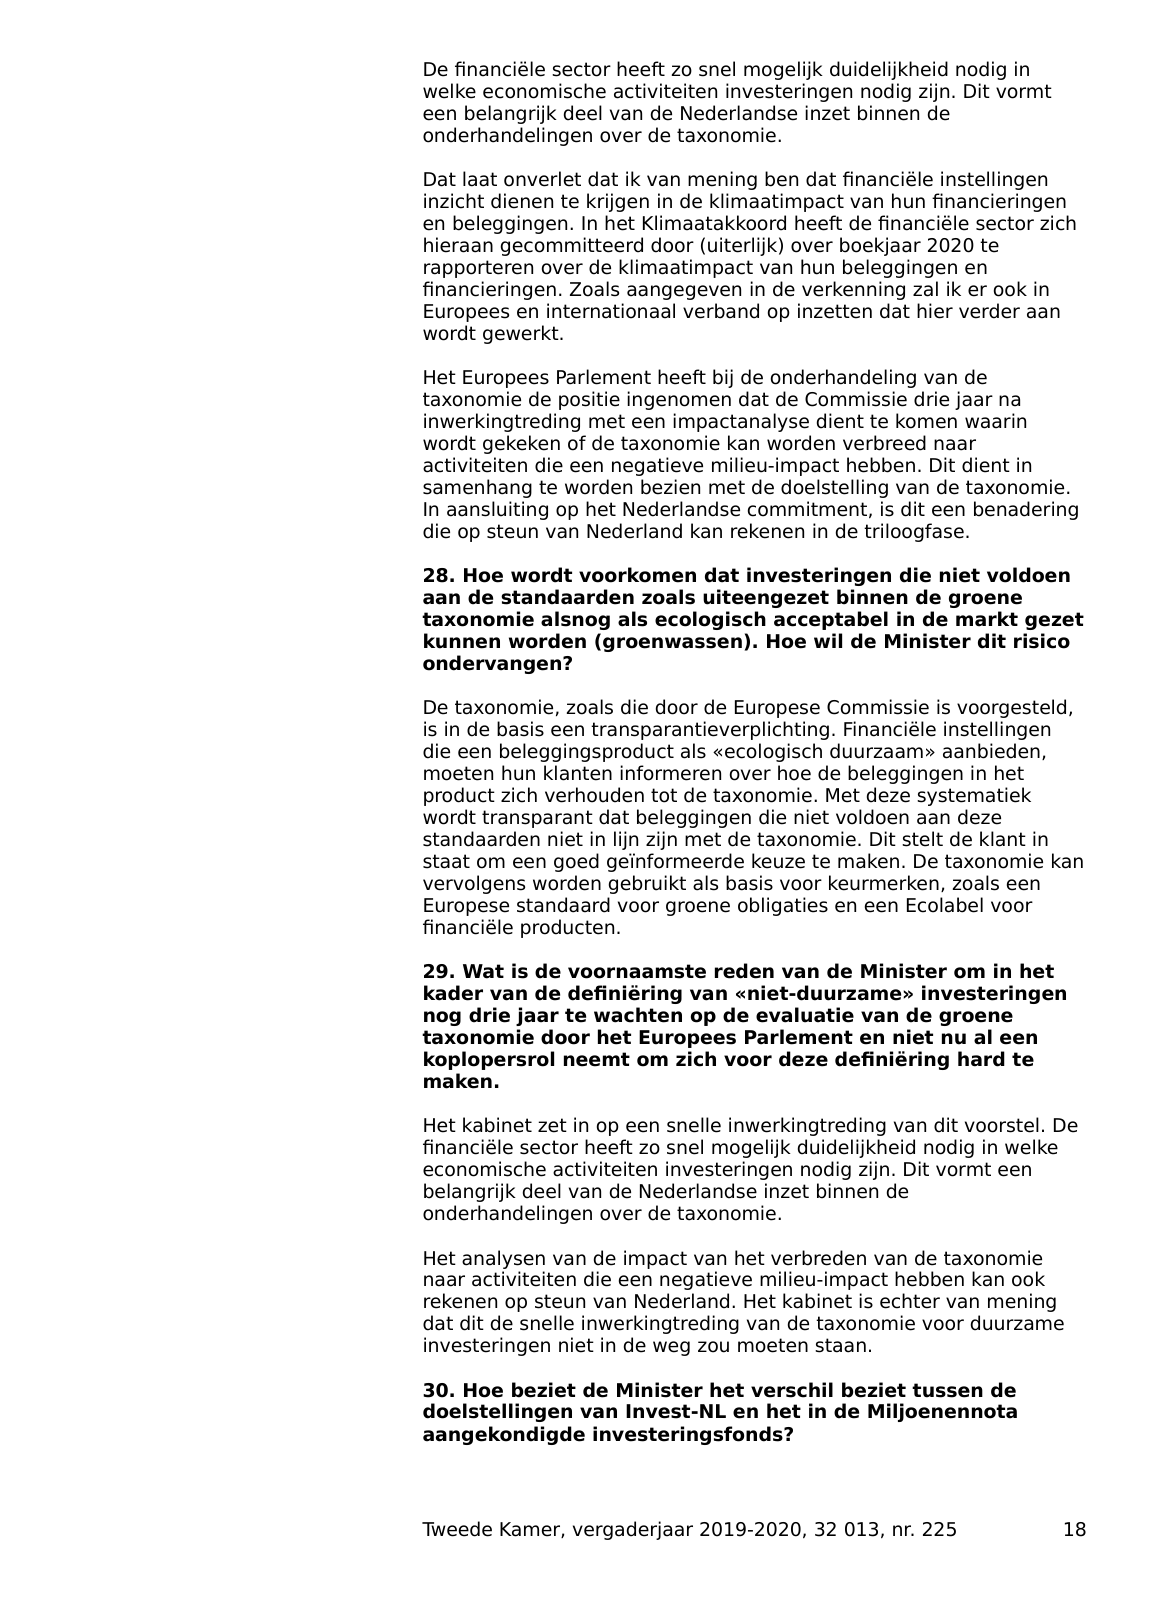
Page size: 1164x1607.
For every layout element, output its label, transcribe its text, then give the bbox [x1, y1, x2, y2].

text 29. Wat is de voornaamste reden van de Minister om in het kader van de definiëring van «niet-duurzame» investeringen nog drie jaar te wachten op de evaluatie van de groene taxonomie door het Europees Parlement en niet nu al een koplopersrol neemt om zich voor deze definiëring hard te maken. [422, 961, 1087, 1093]
text 30. Hoe beziet de Minister het verschil beziet tussen de doelstellingen van Invest-NL en het in de Miljoenennota aangekondigde investeringsfonds? [422, 1379, 1087, 1445]
text Het analysen van de impact van het verbreden van de taxonomie naar activiteiten die een negatieve milieu-impact hebben kan ook rekenen op steun van Nederland. Het kabinet is echter van mening dat dit de snelle inwerkingtreding van de taxonomie voor duurzame investeringen niet in de weg zou moeten staan. [422, 1247, 1087, 1357]
text Het Europees Parlement heeft bij de onderhandeling van de taxonomie de positie ingenomen dat de Commissie drie jaar na inwerkingtreding met een impactanalyse dient te komen waarin wordt gekeken of de taxonomie kan worden verbreed naar activiteiten die een negatieve milieu-impact hebben. Dit dient in samenhang te worden bezien met de doelstelling van de taxonomie. In aansluiting op het Nederlandse commitment, is dit een benadering die op steun van Nederland kan rekenen in de triloogfase. [422, 367, 1087, 543]
text Dat laat onverlet dat ik van mening ben dat financiële instellingen inzicht dienen te krijgen in de klimaatimpact van hun financieringen en beleggingen. In het Klimaatakkoord heeft de financiële sector zich hieraan gecommitteerd door (uiterlijk) over boekjaar 2020 te rapporteren over de klimaatimpact van hun beleggingen en financieringen. Zoals aangegeven in de verkenning zal ik er ook in Europees en internationaal verband op inzetten dat hier verder aan wordt gewerkt. [422, 169, 1087, 345]
text 28. Hoe wordt voorkomen dat investeringen die niet voldoen aan de standaarden zoals uiteengezet binnen de groene taxonomie alsnog als ecologisch acceptabel in de markt gezet kunnen worden (groenwassen). Hoe wil de Minister dit risico ondervangen? [422, 565, 1087, 675]
text De financiële sector heeft zo snel mogelijk duidelijkheid nodig in welke economische activiteiten investeringen nodig zijn. Dit vormt een belangrijk deel van de Nederlandse inzet binnen de onderhandelingen over de taxonomie. [422, 59, 1087, 147]
text Het kabinet zet in op een snelle inwerkingtreding van dit voorstel. De financiële sector heeft zo snel mogelijk duidelijkheid nodig in welke economische activiteiten investeringen nodig zijn. Dit vormt een belangrijk deel van de Nederlandse inzet binnen de onderhandelingen over de taxonomie. [422, 1115, 1087, 1225]
text De taxonomie, zoals die door de Europese Commissie is voorgesteld, is in de basis een transparantieverplichting. Financiële instellingen die een beleggingsproduct als «ecologisch duurzaam» aanbieden, moeten hun klanten informeren over hoe de beleggingen in het product zich verhouden tot de taxonomie. Met deze systematiek wordt transparant dat beleggingen die niet voldoen aan deze standaarden niet in lijn zijn met de taxonomie. Dit stelt de klant in staat om een goed geïnformeerde keuze te maken. De taxonomie kan vervolgens worden gebruikt als basis voor keurmerken, zoals een Europese standaard voor groene obligaties en een Ecolabel voor financiële producten. [422, 697, 1087, 939]
